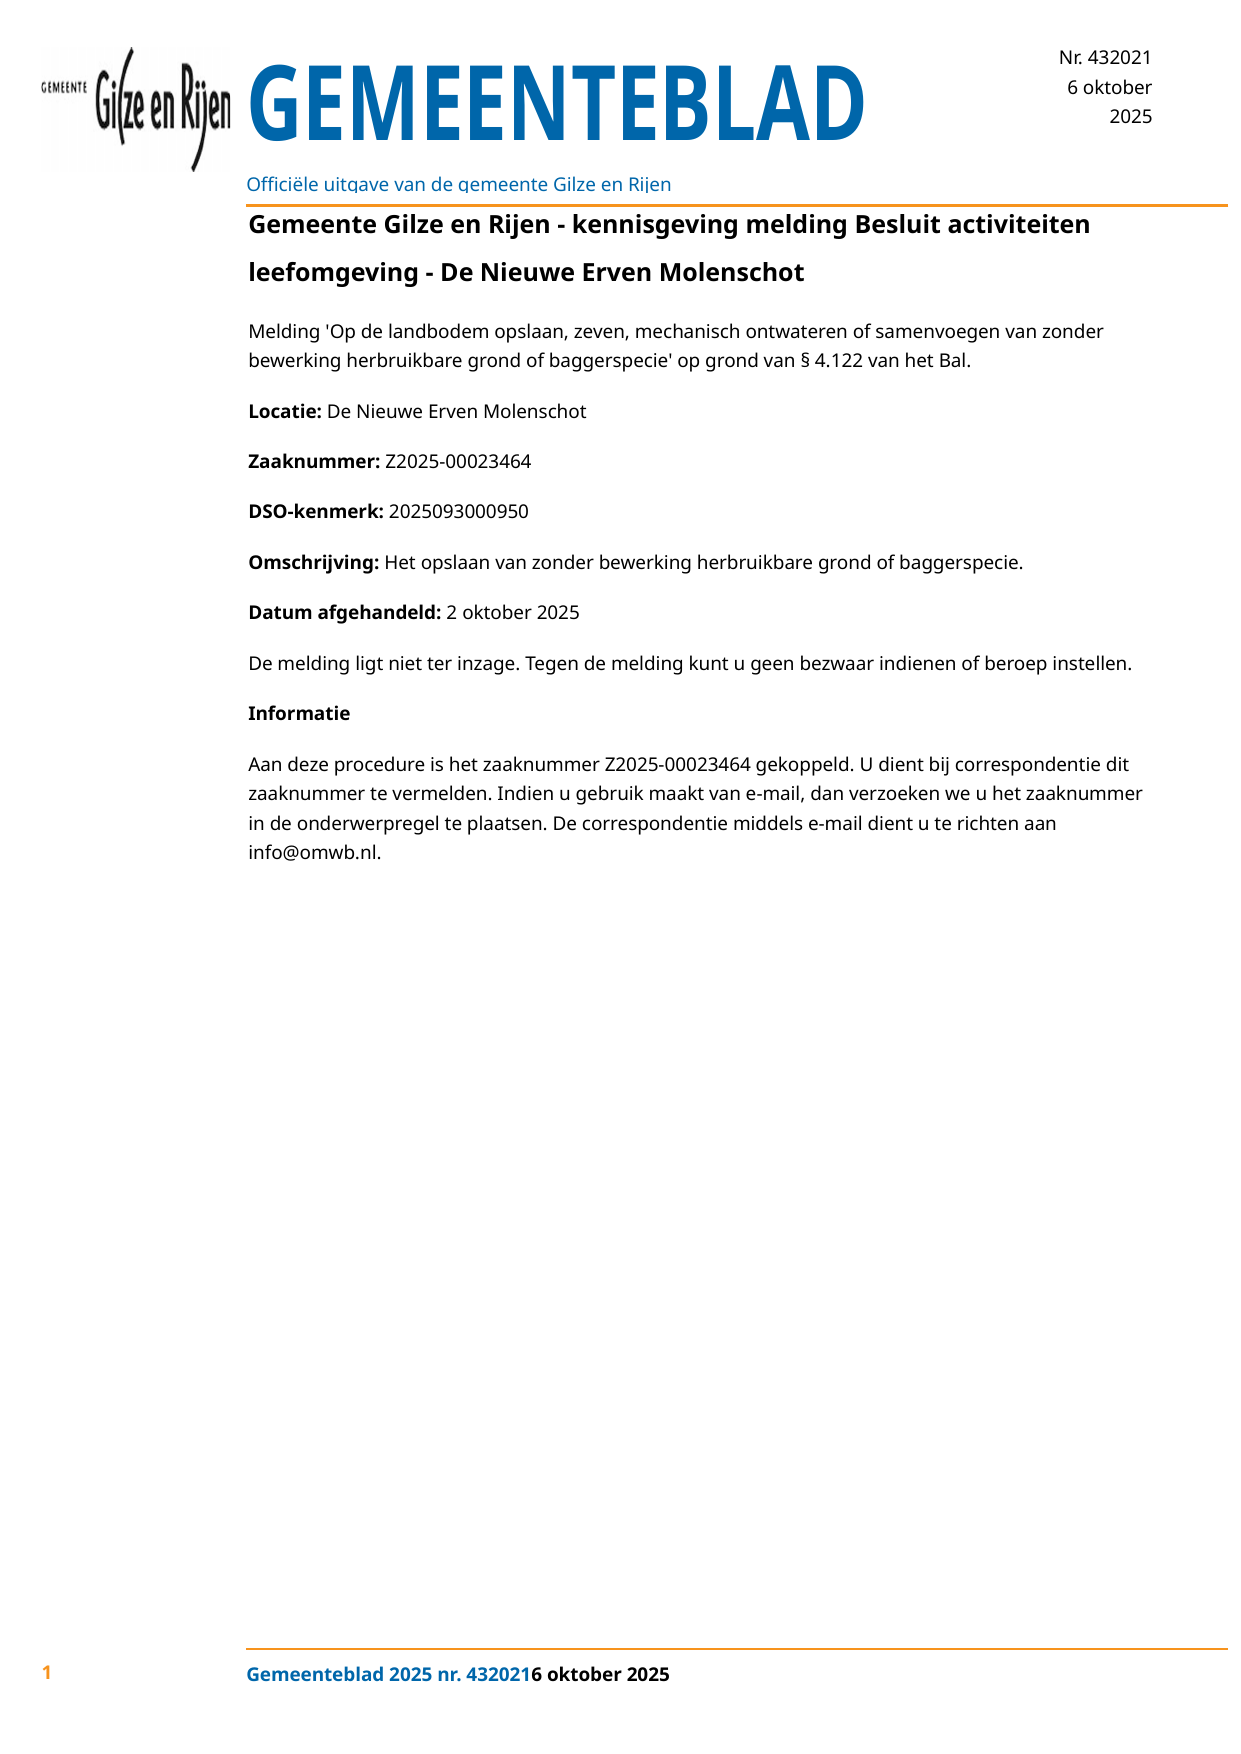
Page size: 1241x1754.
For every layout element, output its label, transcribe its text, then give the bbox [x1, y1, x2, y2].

text Aan deze procedure is het zaaknummer Z2025-00023464 gekoppeld. U dient bij correspondentie dit zaaknummer te vermelden. Indien u gebruik maakt van e-mail, dan verzoeken we u het zaaknummer in de onderwerpregel te plaatsen. De correspondentie middels e-mail dient u te richten aan info@omwb.nl. [248, 751, 1152, 865]
picture [41, 47, 231, 172]
text DSO-kenmerk: 2025093000950 [248, 499, 1152, 524]
text Informatie [248, 700, 1152, 726]
text Melding 'Op de landbodem opslaan, zeven, mechanisch ontwateren of samenvoegen van zonder bewerking herbruikbare grond of baggerspecie' op grond van § 4.122 van het Bal. [248, 318, 1152, 373]
text De melding ligt niet ter inzage. Tegen de melding kunt u geen bezwaar indienen of beroep instellen. [248, 650, 1152, 676]
text Omschrijving: Het opslaan van zonder bewerking herbruikbare grond of baggerspecie. [248, 549, 1152, 575]
text Locatie: De Nieuwe Erven Molenschot [248, 398, 1152, 424]
text Zaaknummer: Z2025-00023464 [248, 448, 1152, 474]
text Gemeente Gilze en Rijen - kennisgeving melding Besluit activiteiten leefomgeving - De Nieuwe Erven Molenschot [248, 207, 1152, 288]
text Datum afgehandeld: 2 oktober 2025 [248, 599, 1152, 625]
